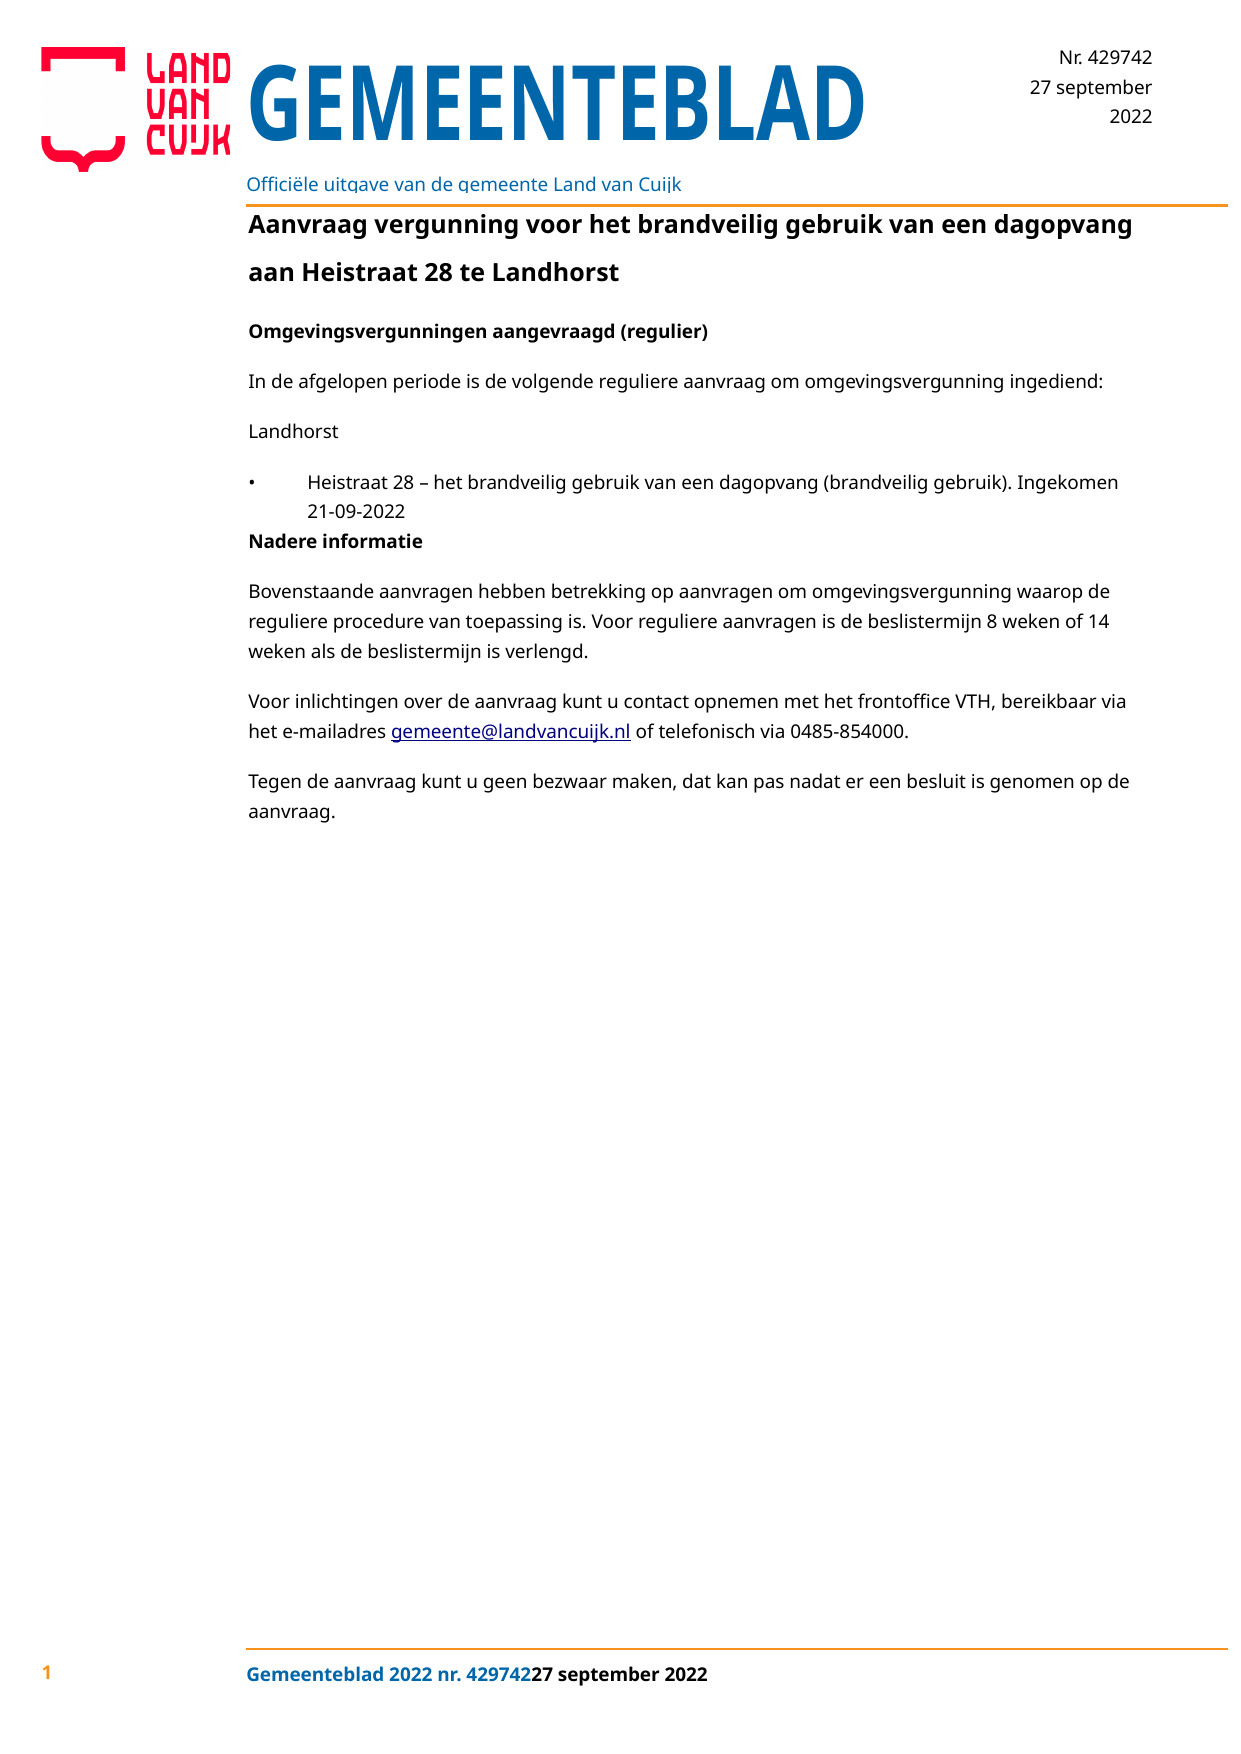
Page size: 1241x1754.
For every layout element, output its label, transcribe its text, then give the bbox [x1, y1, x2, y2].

text Omgevingsvergunningen aangevraagd (regulier) [248, 318, 1152, 344]
text Nadere informatie [248, 528, 1152, 554]
list Heistraat 28 – het brandveilig gebruik van een dagopvang (brandveilig gebruik). Ingekomen 21-09-2022 [248, 469, 1152, 524]
text Bovenstaande aanvragen hebben betrekking op aanvragen om omgevingsvergunning waarop de reguliere procedure van toepassing is. Voor reguliere aanvragen is de beslistermijn 8 weken of 14 weken als de beslistermijn is verlengd. [248, 579, 1152, 664]
text Landhorst [248, 419, 1152, 444]
picture [41, 47, 231, 172]
text Voor inlichtingen over de aanvraag kunt u contact opnemen met het frontoffice VTH, bereikbaar via het e-mailadres gemeente@landvancuijk.nl of telefonisch via 0485-854000. [248, 688, 1152, 744]
text In de afgelopen periode is de volgende reguliere aanvraag om omgevingsvergunning ingediend: [248, 368, 1152, 394]
text Aanvraag vergunning voor het brandveilig gebruik van een dagopvang aan Heistraat 28 te Landhorst [248, 207, 1152, 288]
text Tegen de aanvraag kunt u geen bezwaar maken, dat kan pas nadat er een besluit is genomen op de aanvraag. [248, 768, 1152, 824]
